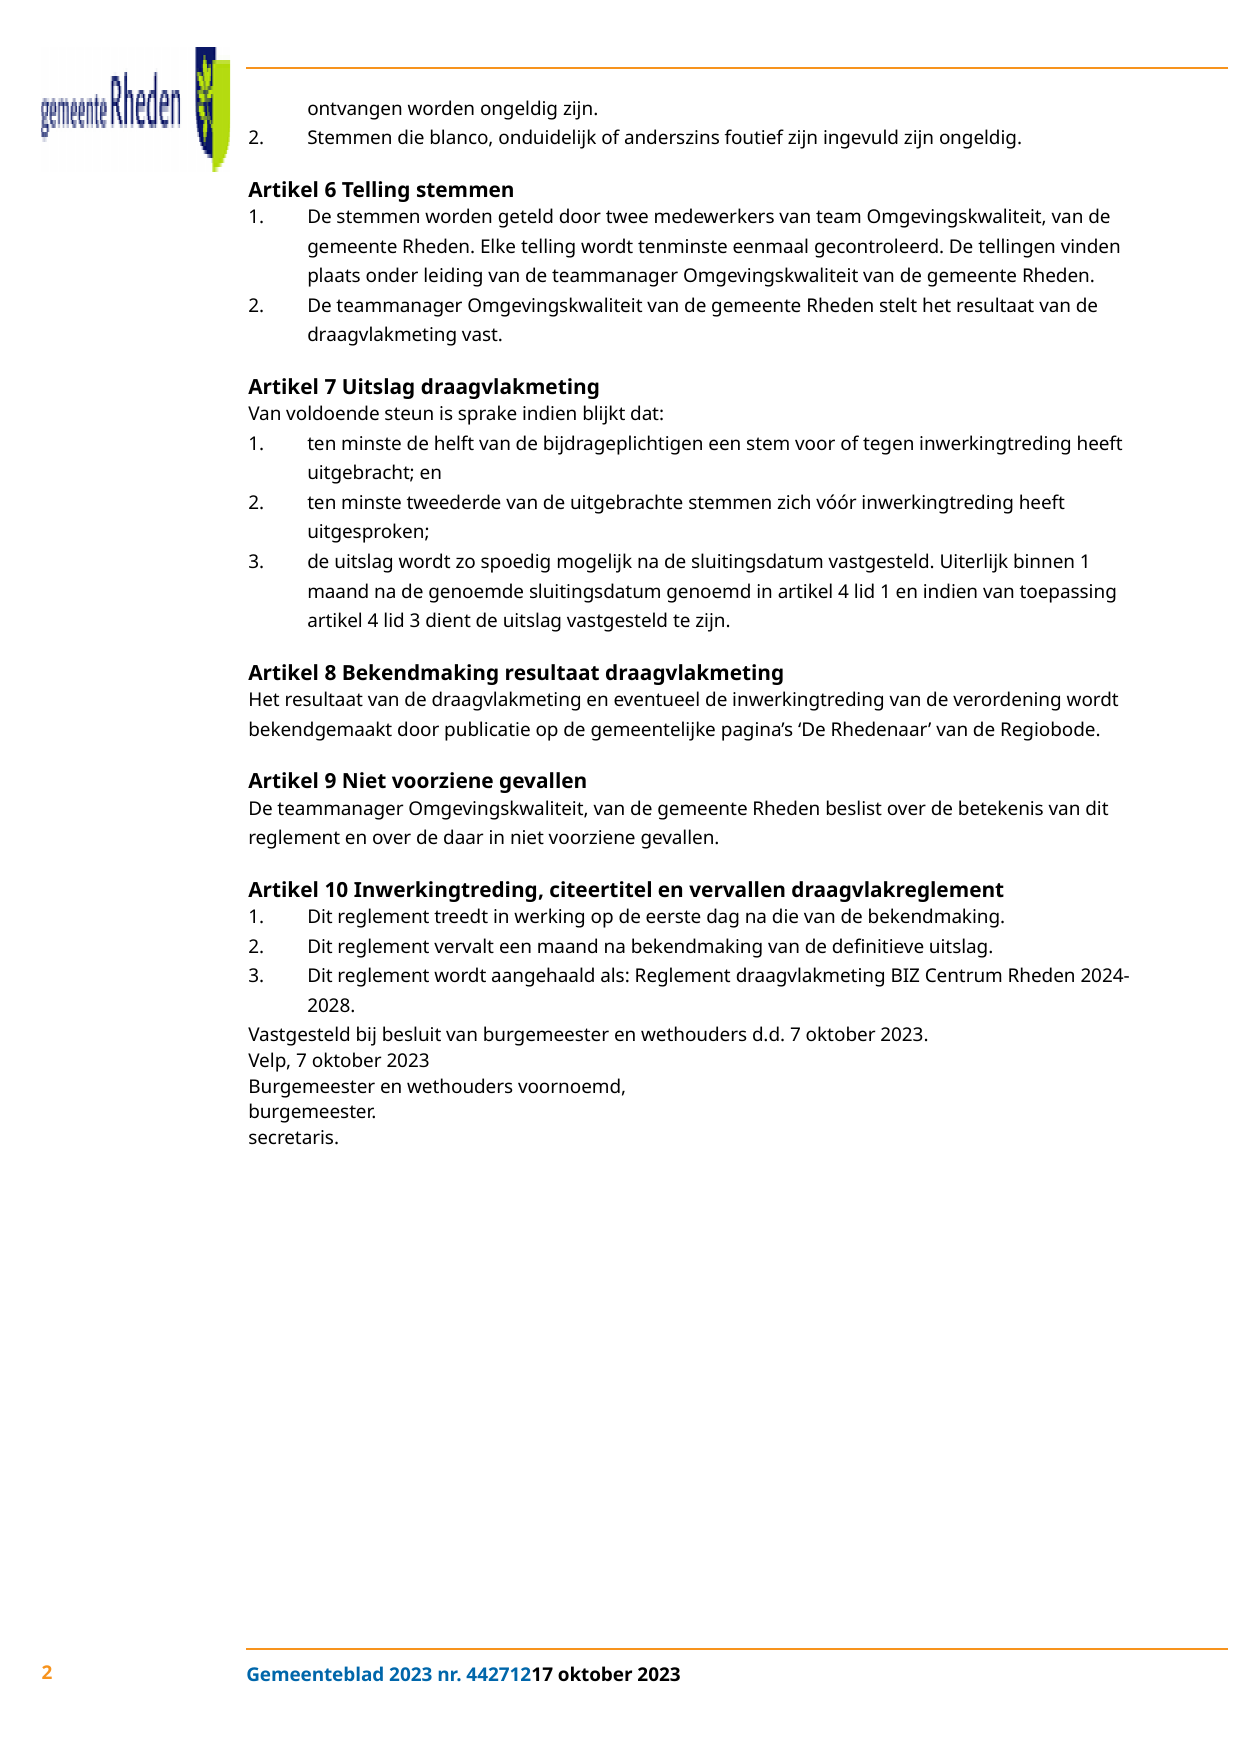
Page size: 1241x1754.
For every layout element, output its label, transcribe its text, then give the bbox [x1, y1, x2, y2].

list Dit reglement wordt aangehaald als: Reglement draagvlakmeting BIZ Centrum Rheden 2024-2028. [248, 962, 1152, 1018]
text Burgemeester en wethouders voornoemd, [248, 1073, 1152, 1099]
text Artikel 7 Uitslag draagvlakmeting [248, 372, 1152, 400]
text Artikel 10 Inwerkingtreding, citeertitel en vervallen draagvlakreglement [248, 875, 1152, 903]
text Artikel 8 Bekendmaking resultaat draagvlakmeting [248, 658, 1152, 686]
list Dit reglement vervalt een maand na bekendmaking van de definitieve uitslag. [248, 933, 1152, 958]
text Artikel 6 Telling stemmen [248, 175, 1152, 203]
list ten minste tweederde van de uitgebrachte stemmen zich vóór inwerkingtreding heeft uitgesproken; [248, 489, 1152, 544]
text burgemeester. [248, 1099, 1152, 1124]
text Vastgesteld bij besluit van burgemeester en wethouders d.d. 7 oktober 2023. [248, 1022, 1152, 1047]
list Stemmen die blanco, onduidelijk of anderszins foutief zijn ingevuld zijn ongeldig. [248, 124, 1152, 150]
list De teammanager Omgevingskwaliteit van de gemeente Rheden stelt het resultaat van de draagvlakmeting vast. [248, 292, 1152, 347]
picture [41, 47, 231, 172]
text Van voldoende steun is sprake indien blijkt dat: [248, 400, 1152, 426]
list De stemmen worden geteld door twee medewerkers van team Omgevingskwaliteit, van de gemeente Rheden. Elke telling wordt tenminste eenmaal gecontroleerd. De tellingen vinden plaats onder leiding van de teammanager Omgevingskwaliteit van de gemeente Rheden. [248, 203, 1152, 288]
list ten minste de helft van de bijdrageplichtigen een stem voor of tegen inwerkingtreding heeft uitgebracht; en [248, 430, 1152, 485]
text secretaris. [248, 1124, 1152, 1150]
list de uitslag wordt zo spoedig mogelijk na de sluitingsdatum vastgesteld. Uiterlijk binnen 1 maand na de genoemde sluitingsdatum genoemd in artikel 4 lid 1 en indien van toepassing artikel 4 lid 3 dient de uitslag vastgesteld te zijn. [248, 548, 1152, 633]
text Velp, 7 oktober 2023 [248, 1047, 1152, 1073]
list ontvangen worden ongeldig zijn. [248, 95, 1152, 121]
text Het resultaat van de draagvlakmeting en eventueel de inwerkingtreding van de verordening wordt bekendgemaakt door publicatie op de gemeentelijke pagina’s ‘De Rhedenaar’ van de Regiobode. [248, 686, 1152, 742]
text De teammanager Omgevingskwaliteit, van de gemeente Rheden beslist over de betekenis van dit reglement en over de daar in niet voorziene gevallen. [248, 795, 1152, 850]
text Artikel 9 Niet voorziene gevallen [248, 766, 1152, 795]
list Dit reglement treedt in werking op de eerste dag na die van de bekendmaking. [248, 903, 1152, 929]
